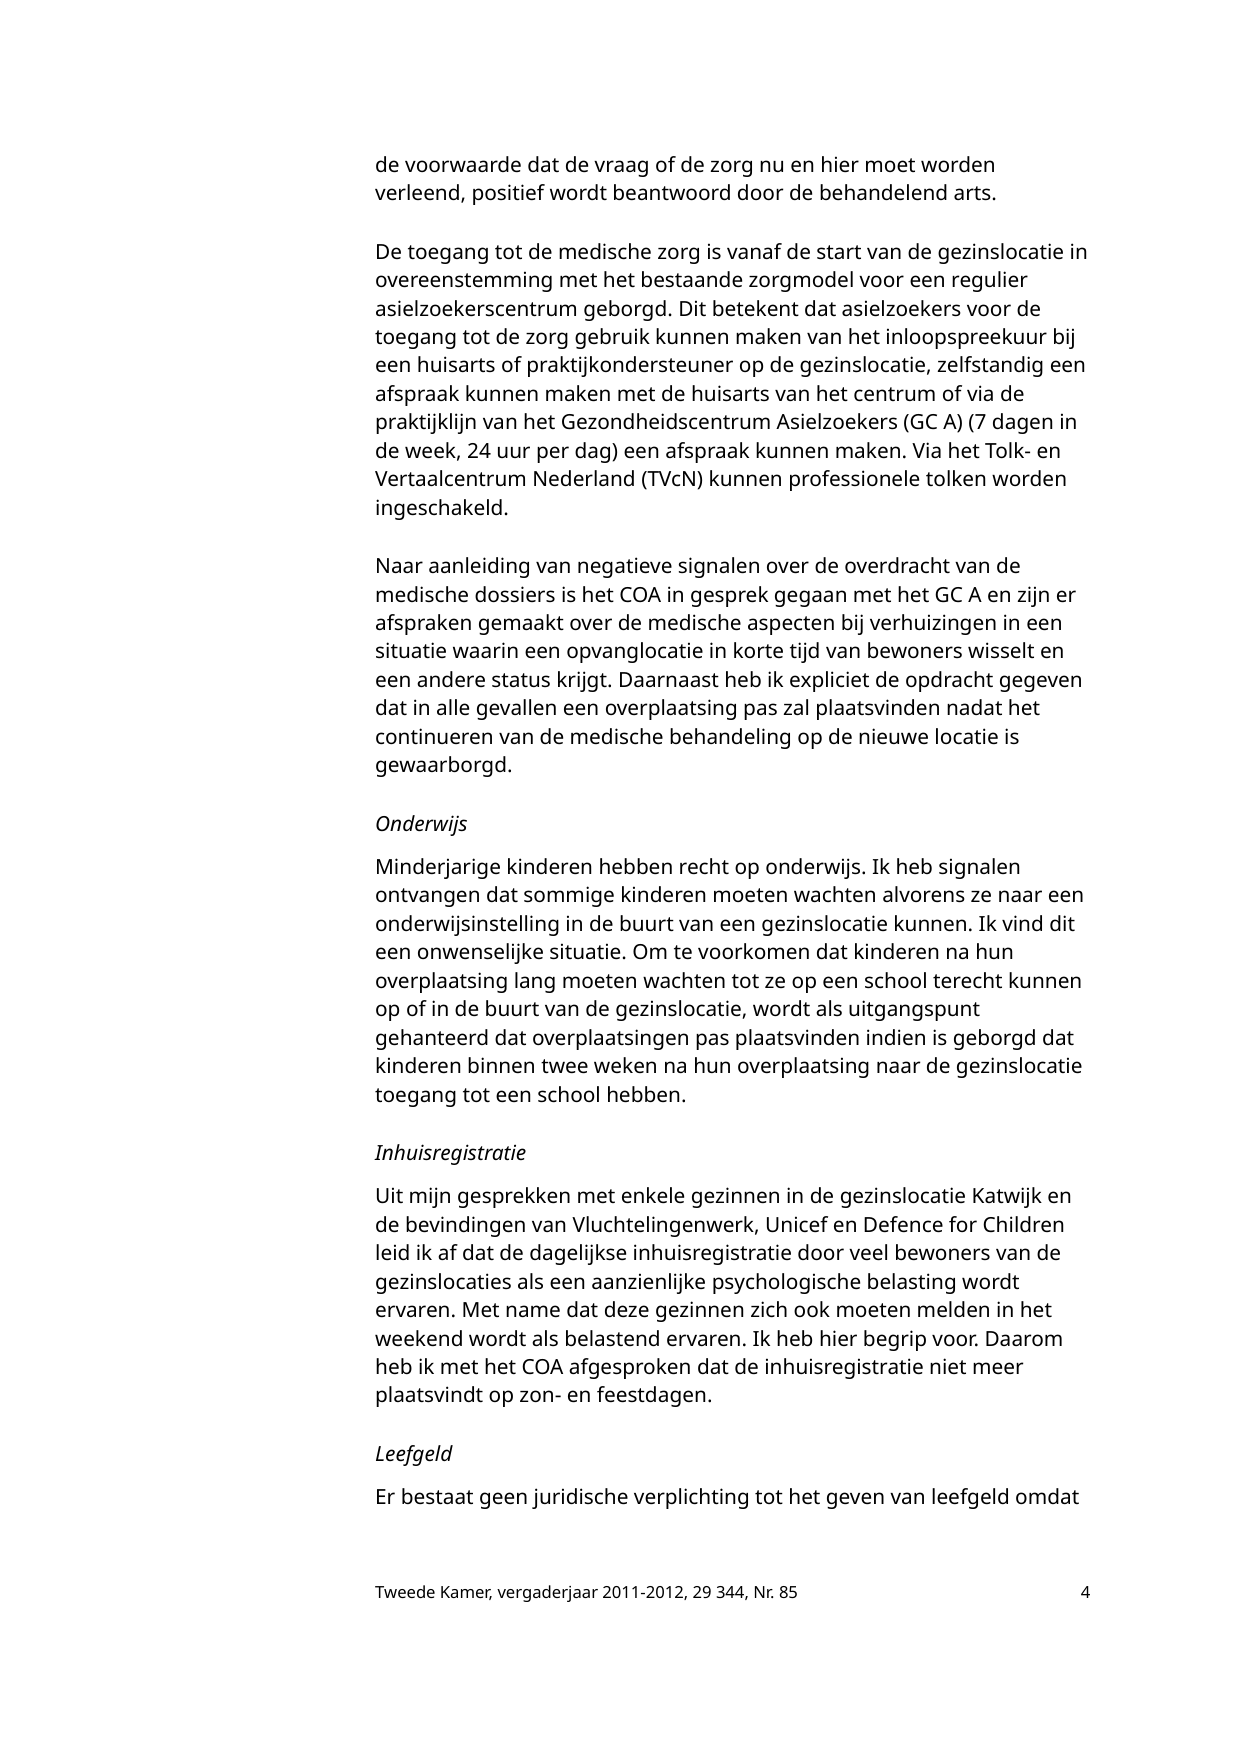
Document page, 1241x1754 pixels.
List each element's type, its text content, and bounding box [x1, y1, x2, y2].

text de voorwaarde dat de vraag of de zorg nu en hier moet worden verleend, positief wordt beantwoord door de behandelend arts. [375, 150, 1090, 207]
text Er bestaat geen juridische verplichting tot het geven van leefgeld omdat [375, 1482, 1090, 1511]
text Onderwijs [375, 809, 1090, 837]
text Leefgeld [375, 1439, 1090, 1467]
text Naar aanleiding van negatieve signalen over de overdracht van de medische dossiers is het COA in gesprek gegaan met het GC A en zijn er afspraken gemaakt over de medische aspecten bij verhuizingen in een situatie waarin een opvanglocatie in korte tijd van bewoners wisselt en een andere status krijgt. Daarnaast heb ik expliciet de opdracht gegeven dat in alle gevallen een overplaatsing pas zal plaatsvinden nadat het continueren van de medische behandeling op de nieuwe locatie is gewaarborgd. [375, 551, 1090, 779]
text Minderjarige kinderen hebben recht op onderwijs. Ik heb signalen ontvangen dat sommige kinderen moeten wachten alvorens ze naar een onderwijsinstelling in de buurt van een gezinslocatie kunnen. Ik vind dit een onwenselijke situatie. Om te voorkomen dat kinderen na hun overplaatsing lang moeten wachten tot ze op een school terecht kunnen op of in de buurt van de gezinslocatie, wordt als uitgangspunt gehanteerd dat overplaatsingen pas plaatsvinden indien is geborgd dat kinderen binnen twee weken na hun overplaatsing naar de gezinslocatie toegang tot een school hebben. [375, 852, 1090, 1108]
text Uit mijn gesprekken met enkele gezinnen in de gezinslocatie Katwijk en de bevindingen van Vluchtelingenwerk, Unicef en Defence for Children leid ik af dat de dagelijkse inhuisregistratie door veel bewoners van de gezinslocaties als een aanzienlijke psychologische belasting wordt ervaren. Met name dat deze gezinnen zich ook moeten melden in het weekend wordt als belastend ervaren. Ik heb hier begrip voor. Daarom heb ik met het COA afgesproken dat de inhuisregistratie niet meer plaatsvindt op zon- en feestdagen. [375, 1182, 1090, 1409]
text De toegang tot de medische zorg is vanaf de start van de gezinslocatie in overeenstemming met het bestaande zorgmodel voor een regulier asielzoekerscentrum geborgd. Dit betekent dat asielzoekers voor de toegang tot de zorg gebruik kunnen maken van het inloopspreekuur bij een huisarts of praktijkondersteuner op de gezinslocatie, zelfstandig een afspraak kunnen maken met de huisarts van het centrum of via de praktijklijn van het Gezondheidscentrum Asielzoekers (GC A) (7 dagen in de week, 24 uur per dag) een afspraak kunnen maken. Via het Tolk- en Vertaalcentrum Nederland (TVcN) kunnen professionele tolken worden ingeschakeld. [375, 237, 1090, 521]
text Inhuisregistratie [375, 1138, 1090, 1167]
